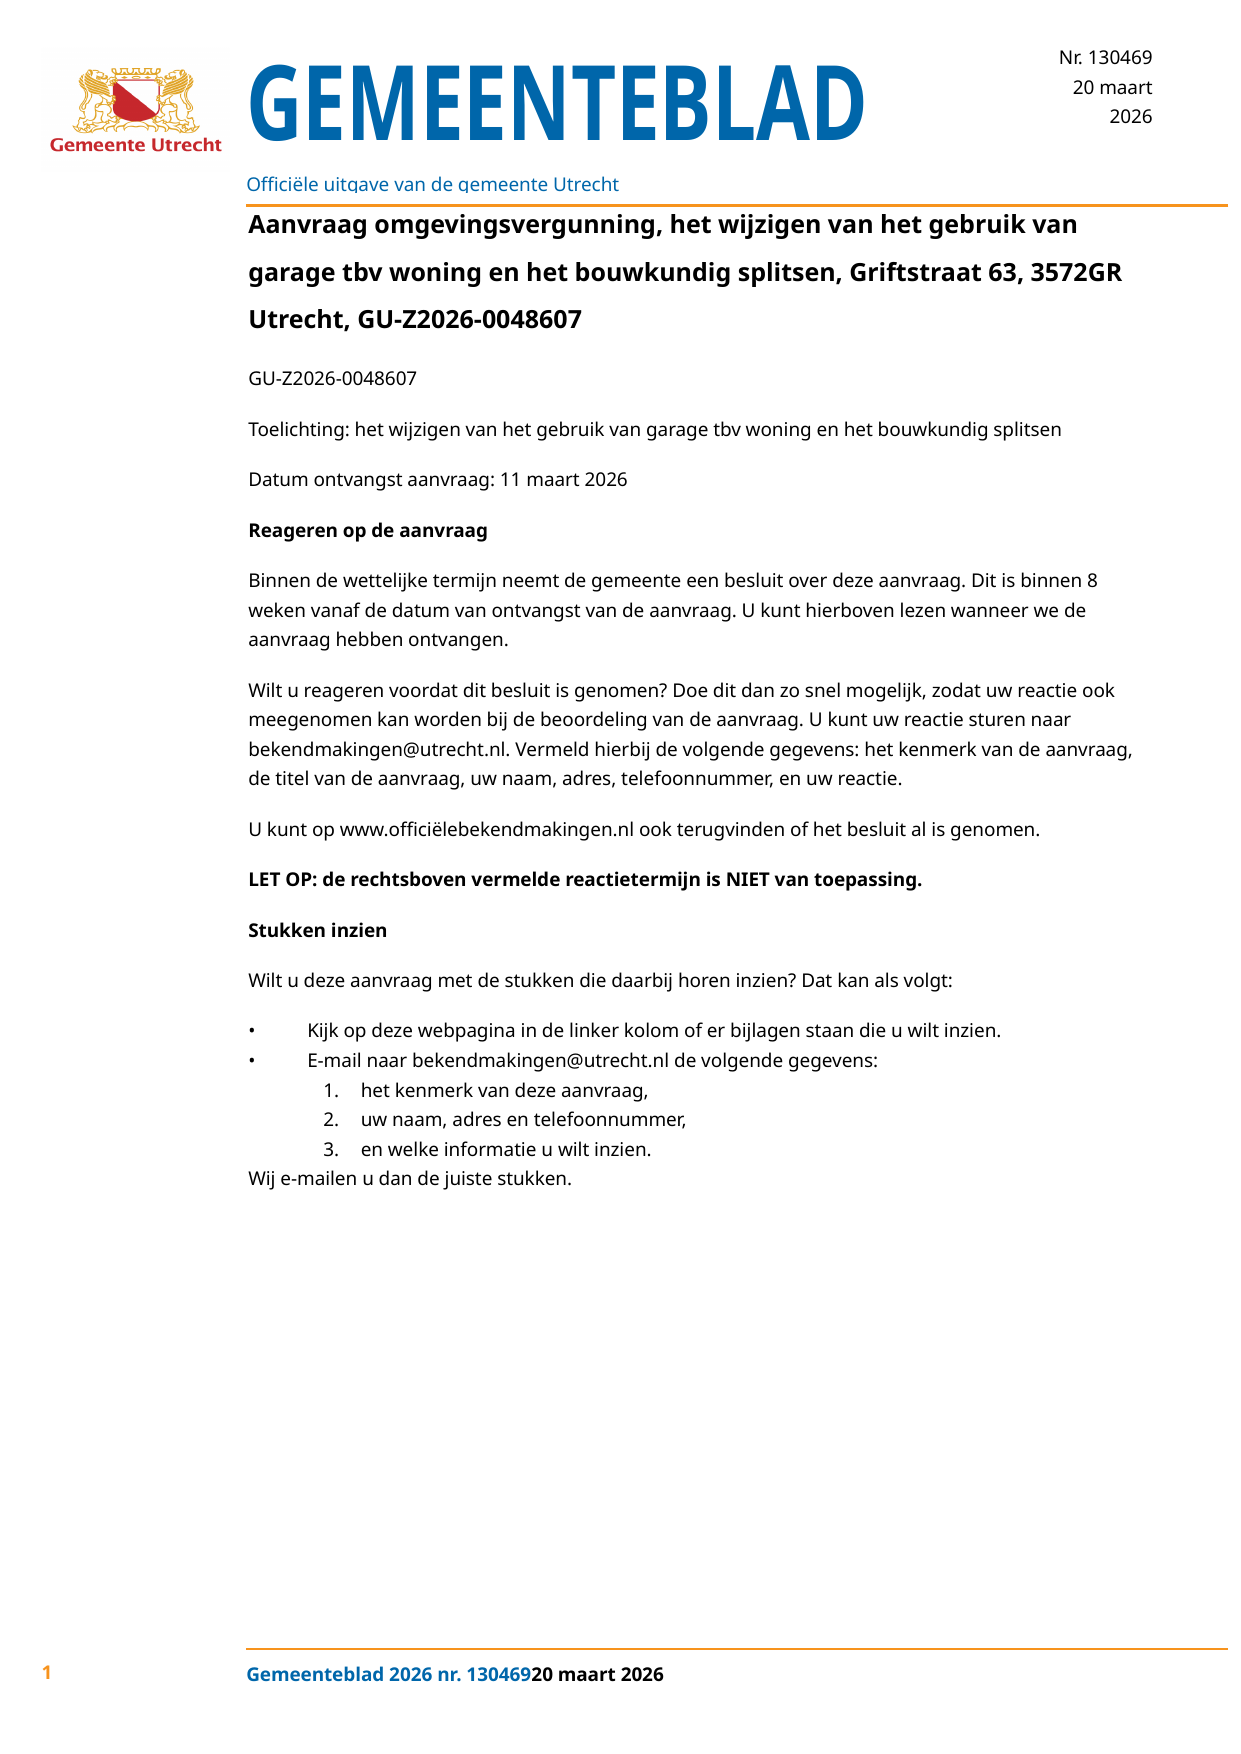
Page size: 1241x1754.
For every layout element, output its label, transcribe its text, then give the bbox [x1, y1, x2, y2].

text Datum ontvangst aanvraag: 11 maart 2026 [248, 466, 1152, 492]
text Toelichting: het wijzigen van het gebruik van garage tbv woning en het bouwkundig splitsen [248, 416, 1152, 442]
picture [41, 47, 231, 172]
text Wij e-mailen u dan de juiste stukken. [248, 1166, 1152, 1191]
text LET OP: de rechtsboven vermelde reactietermijn is NIET van toepassing. [248, 866, 1152, 892]
text Aanvraag omgevingsvergunning, het wijzigen van het gebruik van garage tbv woning en het bouwkundig splitsen, Griftstraat 63, 3572GR Utrecht, GU-Z2026-0048607 [248, 207, 1152, 336]
list en welke informatie u wilt inzien. [323, 1136, 1152, 1162]
list het kenmerk van deze aanvraag, [323, 1077, 1152, 1102]
text GU-Z2026-0048607 [248, 366, 1152, 391]
text U kunt op www.officiëlebekendmakingen.nl ook terugvinden of het besluit al is genomen. [248, 816, 1152, 842]
text Binnen de wettelijke termijn neemt de gemeente een besluit over deze aanvraag. Dit is binnen 8 weken vanaf de datum van ontvangst van de aanvraag. U kunt hierboven lezen wanneer we de aanvraag hebben ontvangen. [248, 567, 1152, 652]
text Stukken inzien [248, 917, 1152, 942]
list Kijk op deze webpagina in de linker kolom of er bijlagen staan die u wilt inzien. [248, 1018, 1152, 1043]
text Wilt u reageren voordat dit besluit is genomen? Doe dit dan zo snel mogelijk, zodat uw reactie ook meegenomen kan worden bij de beoordeling van de aanvraag. U kunt uw reactie sturen naar bekendmakingen@utrecht.nl. Vermeld hierbij de volgende gegevens: het kenmerk van de aanvraag, de titel van de aanvraag, uw naam, adres, telefoonnummer, en uw reactie. [248, 677, 1152, 791]
list E-mail naar bekendmakingen@utrecht.nl de volgende gegevens: [248, 1047, 1152, 1073]
text Reageren op de aanvraag [248, 517, 1152, 542]
list uw naam, adres en telefoonnummer, [323, 1106, 1152, 1132]
text Wilt u deze aanvraag met de stukken die daarbij horen inzien? Dat kan als volgt: [248, 967, 1152, 993]
